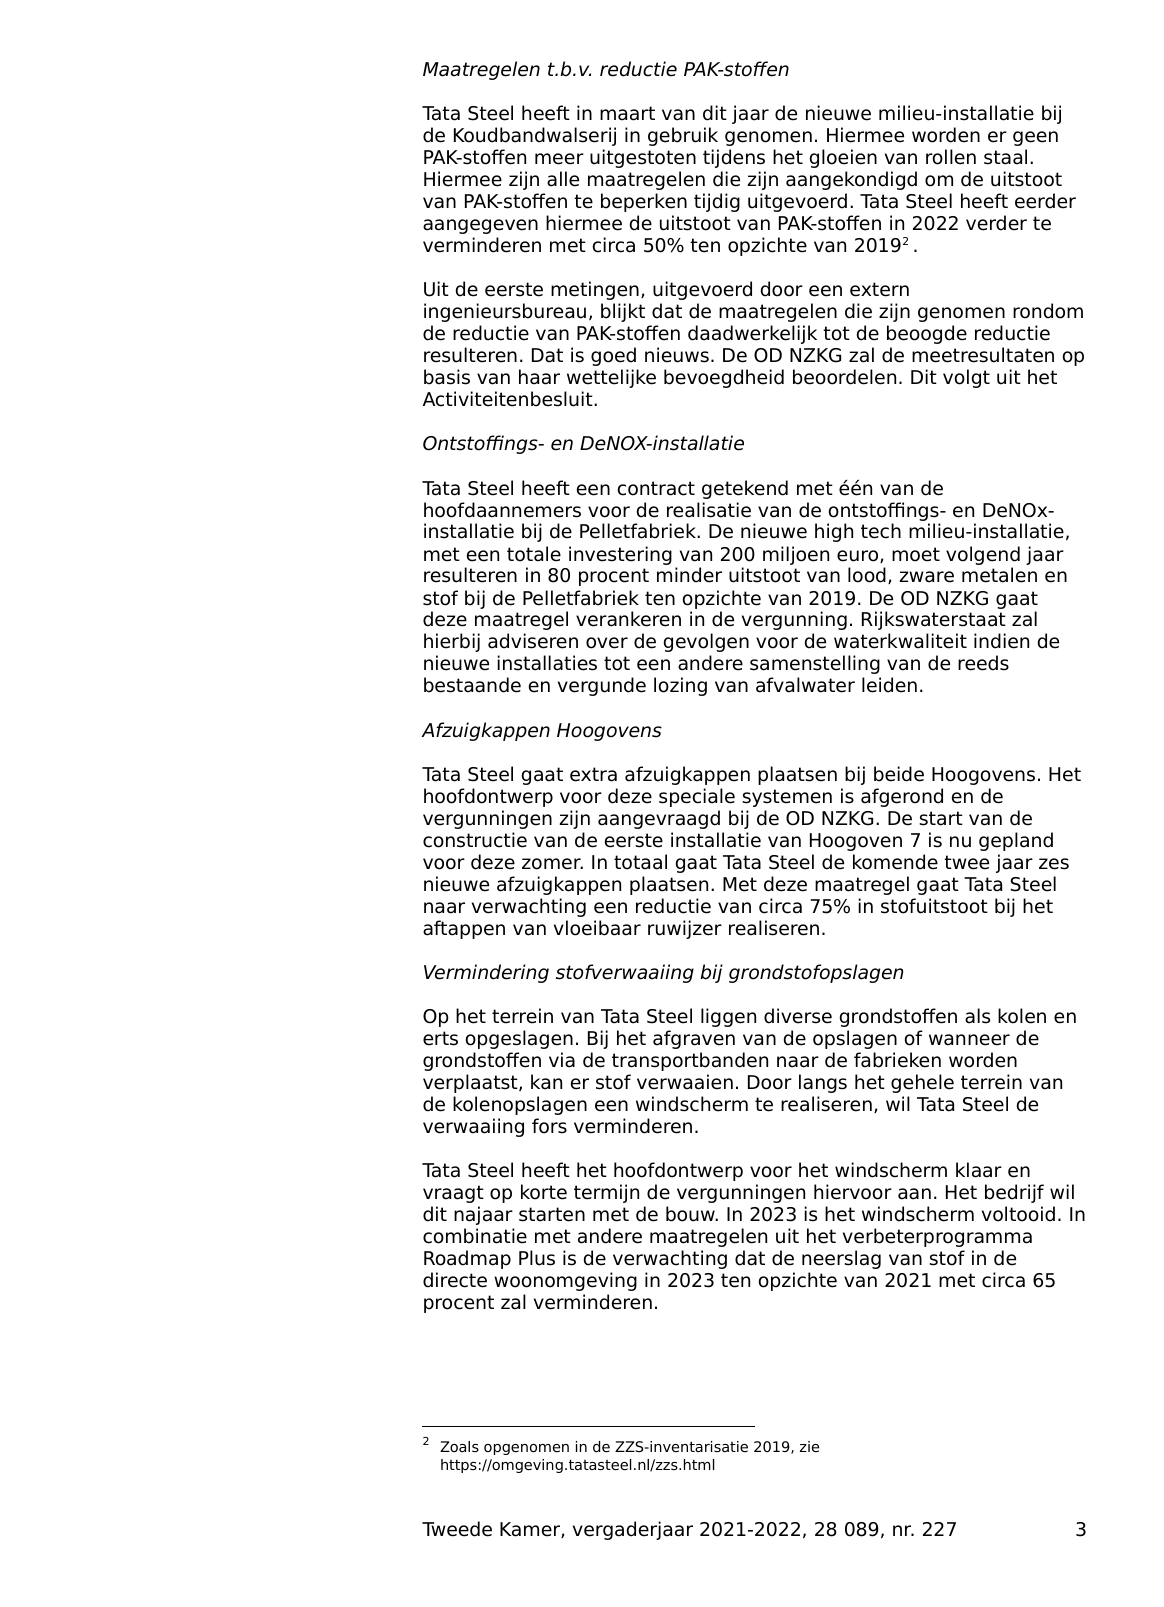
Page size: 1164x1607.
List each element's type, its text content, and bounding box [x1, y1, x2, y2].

text Tata Steel heeft in maart van dit jaar de nieuwe milieu-installatie bij de Koudbandwalserij in gebruik genomen. Hiermee worden er geen PAK-stoffen meer uitgestoten tijdens het gloeien van rollen staal. Hiermee zijn alle maatregelen die zijn aangekondigd om de uitstoot van PAK-stoffen te beperken tijdig uitgevoerd. Tata Steel heeft eerder aangegeven hiermee de uitstoot van PAK-stoffen in 2022 verder te verminderen met circa 50% ten opzichte van 2019. [422, 103, 1087, 257]
subtitle Maatregelen t.b.v. reductie PAK-stoffen [422, 59, 1087, 81]
subtitle Vermindering stofverwaaiing bij grondstofopslagen [422, 962, 1087, 984]
text Uit de eerste metingen, uitgevoerd door een extern ingenieursbureau, blijkt dat de maatregelen die zijn genomen rondom de reductie van PAK-stoffen daadwerkelijk tot de beoogde reductie resulteren. Dat is goed nieuws. De OD NZKG zal de meetresultaten op basis van haar wettelijke bevoegdheid beoordelen. Dit volgt uit het Activiteitenbesluit. [422, 279, 1087, 411]
text Zoals opgenomen in de ZZS-inventarisatie 2019, zie https://omgeving.tatasteel.nl/zzs.html [422, 1435, 1087, 1474]
text Tata Steel heeft een contract getekend met één van de hoofdaannemers voor de realisatie van de ontstoffings- en DeNOx-installatie bij de Pelletfabriek. De nieuwe high tech milieu-installatie, met een totale investering van 200 miljoen euro, moet volgend jaar resulteren in 80 procent minder uitstoot van lood, zware metalen en stof bij de Pelletfabriek ten opzichte van 2019. De OD NZKG gaat deze maatregel verankeren in de vergunning. Rijkswaterstaat zal hierbij adviseren over de gevolgen voor de waterkwaliteit indien de nieuwe installaties tot een andere samenstelling van de reeds bestaande en vergunde lozing van afvalwater leiden. [422, 477, 1087, 697]
subtitle Afzuigkappen Hoogovens [422, 719, 1087, 741]
text Tata Steel gaat extra afzuigkappen plaatsen bij beide Hoogovens. Het hoofdontwerp voor deze speciale systemen is afgerond en de vergunningen zijn aangevraagd bij de OD NZKG. De start van de constructie van de eerste installatie van Hoogoven 7 is nu gepland voor deze zomer. In totaal gaat Tata Steel de komende twee jaar zes nieuwe afzuigkappen plaatsen. Met deze maatregel gaat Tata Steel naar verwachting een reductie van circa 75% in stofuitstoot bij het aftappen van vloeibaar ruwijzer realiseren. [422, 764, 1087, 939]
subtitle Ontstoffings- en DeNOX-installatie [422, 433, 1087, 455]
text Op het terrein van Tata Steel liggen diverse grondstoffen als kolen en erts opgeslagen. Bij het afgraven van de opslagen of wanneer de grondstoffen via de transportbanden naar de fabrieken worden verplaatst, kan er stof verwaaien. Door langs het gehele terrein van de kolenopslagen een windscherm te realiseren, wil Tata Steel de verwaaiing fors verminderen. [422, 1006, 1087, 1138]
text Tata Steel heeft het hoofdontwerp voor het windscherm klaar en vraagt op korte termijn de vergunningen hiervoor aan. Het bedrijf wil dit najaar starten met de bouw. In 2023 is het windscherm voltooid. In combinatie met andere maatregelen uit het verbeterprogramma Roadmap Plus is de verwachting dat de neerslag van stof in de directe woonomgeving in 2023 ten opzichte van 2021 met circa 65 procent zal verminderen. [422, 1160, 1087, 1314]
